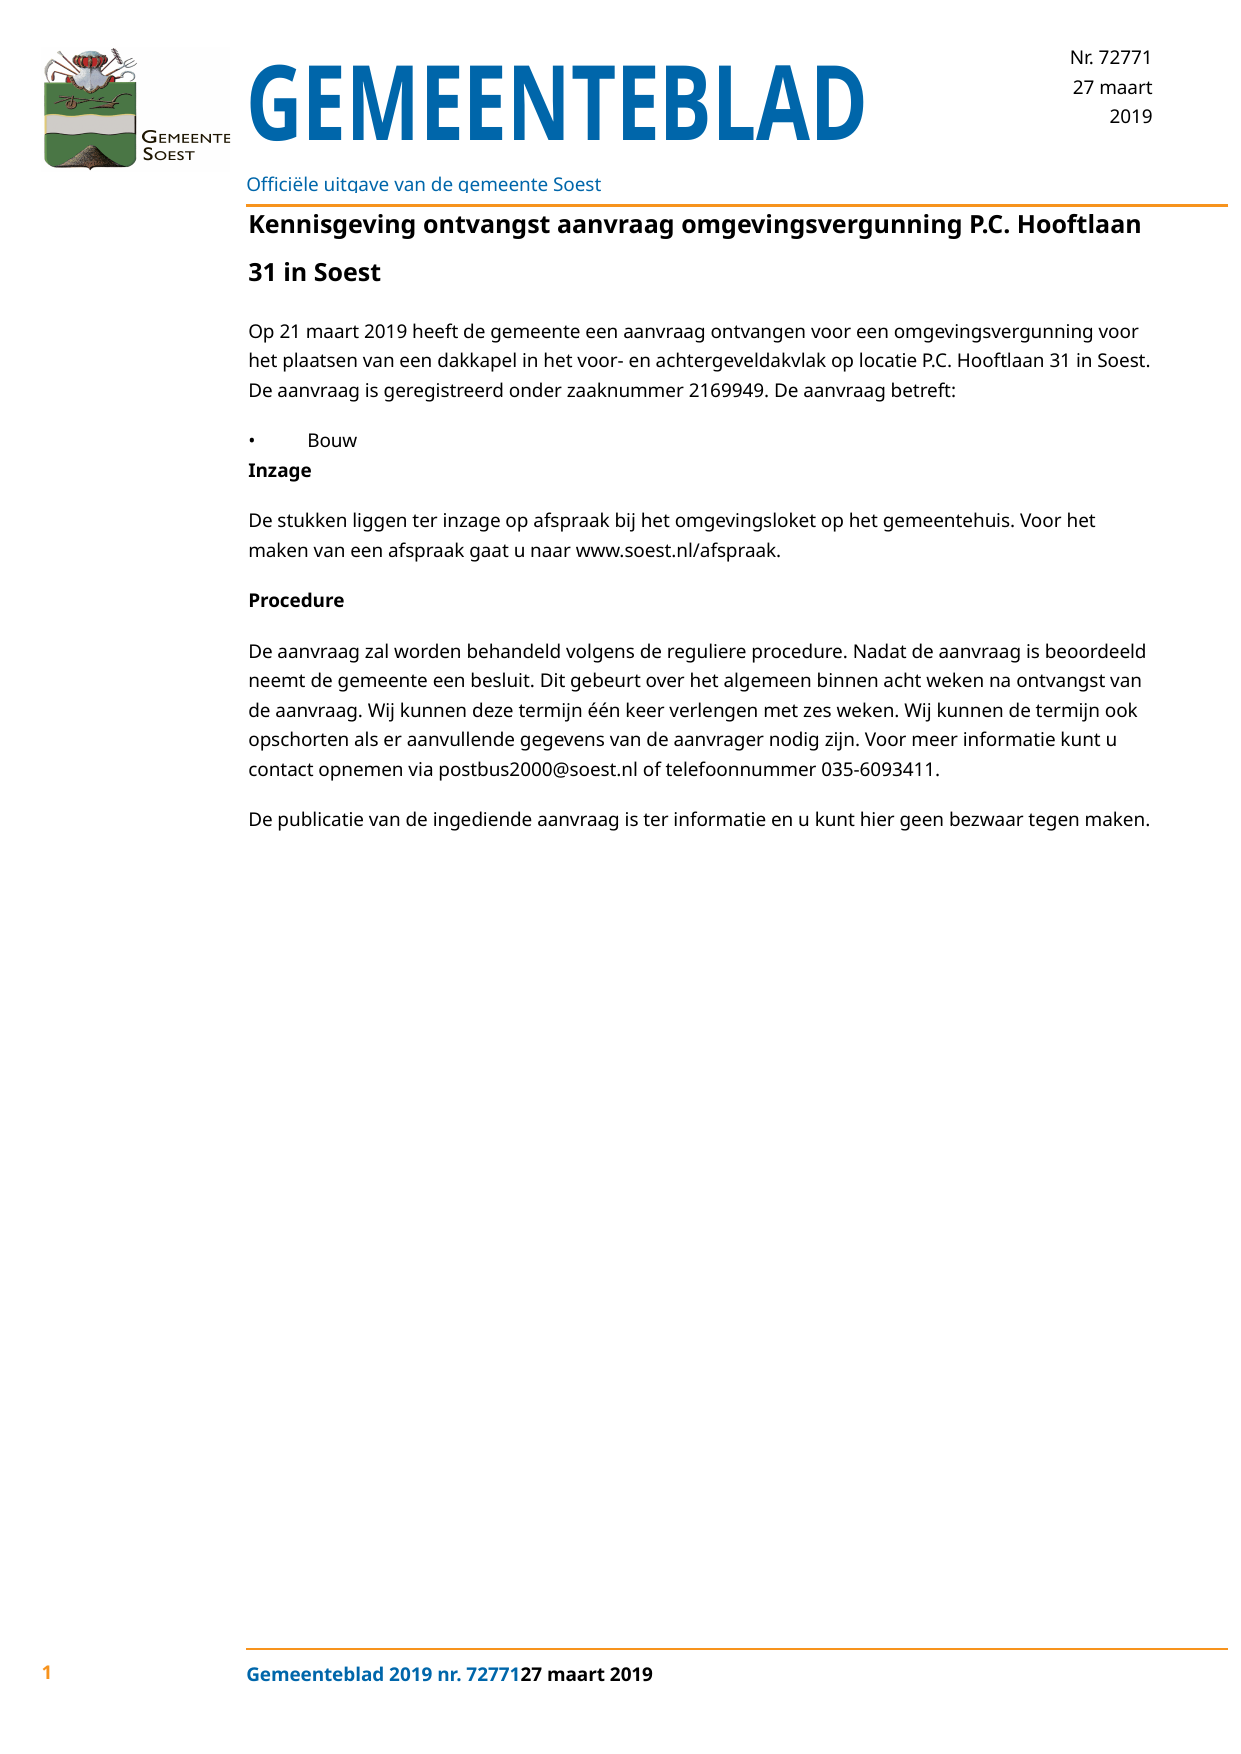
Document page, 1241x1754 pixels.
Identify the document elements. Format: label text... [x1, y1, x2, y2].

list Bouw [248, 427, 1152, 453]
text Kennisgeving ontvangst aanvraag omgevingsvergunning P.C. Hooftlaan 31 in Soest [248, 207, 1152, 288]
text Op 21 maart 2019 heeft de gemeente een aanvraag ontvangen voor een omgevingsvergunning voor het plaatsen van een dakkapel in het voor- en achtergeveldakvlak op locatie P.C. Hooftlaan 31 in Soest. De aanvraag is geregistreerd onder zaaknummer 2169949. De aanvraag betreft: [248, 318, 1152, 403]
text De aanvraag zal worden behandeld volgens de reguliere procedure. Nadat de aanvraag is beoordeeld neemt de gemeente een besluit. Dit gebeurt over het algemeen binnen acht weken na ontvangst van de aanvraag. Wij kunnen deze termijn één keer verlengen met zes weken. Wij kunnen de termijn ook opschorten als er aanvullende gegevens van de aanvrager nodig zijn. Voor meer informatie kunt u contact opnemen via postbus2000@soest.nl of telefoonnummer 035-6093411. [248, 638, 1152, 782]
text Inzage [248, 457, 1152, 483]
text De stukken liggen ter inzage op afspraak bij het omgevingsloket op het gemeentehuis. Voor het maken van een afspraak gaat u naar www.soest.nl/afspraak. [248, 507, 1152, 563]
text De publicatie van de ingediende aanvraag is ter informatie en u kunt hier geen bezwaar tegen maken. [248, 807, 1152, 832]
text Procedure [248, 587, 1152, 613]
picture [41, 47, 231, 172]
